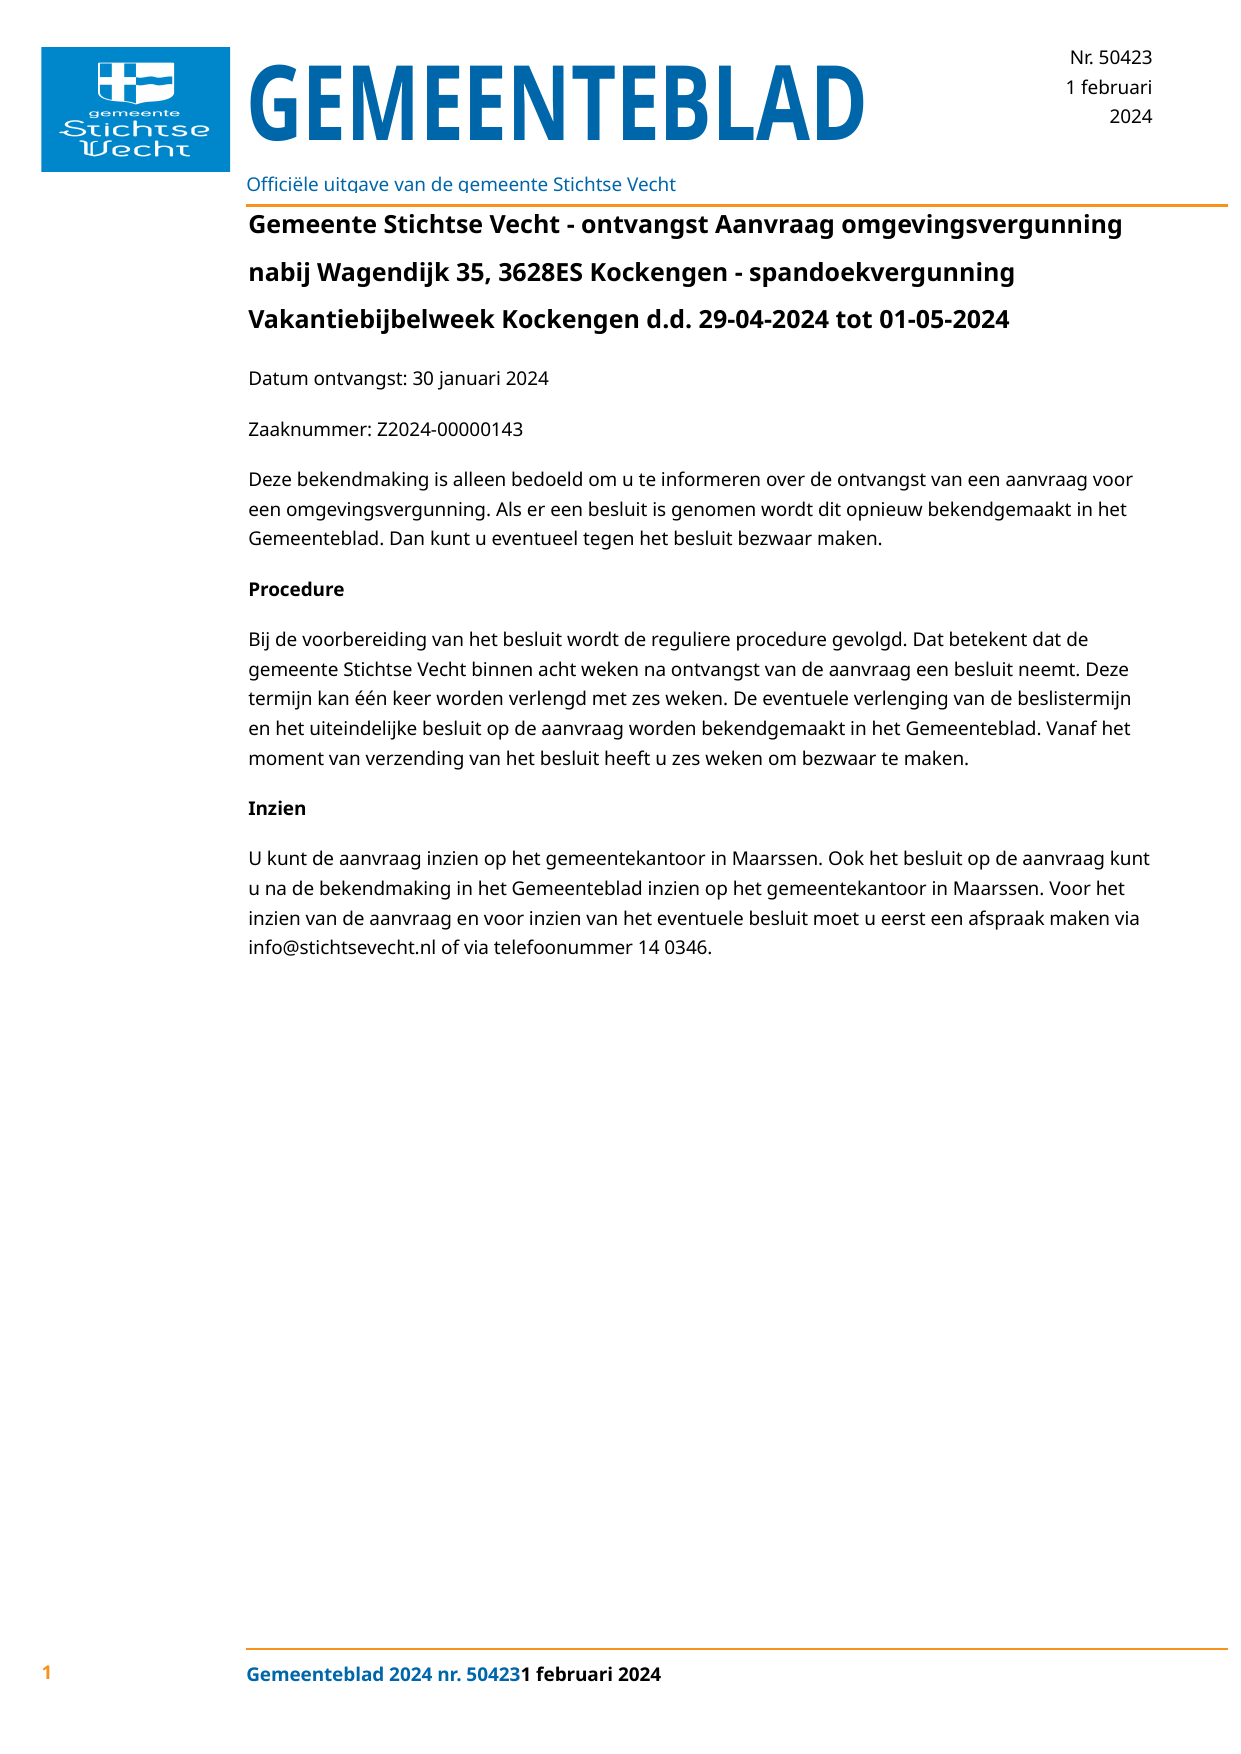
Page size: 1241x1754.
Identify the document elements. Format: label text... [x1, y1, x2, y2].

text U kunt de aanvraag inzien op het gemeentekantoor in Maarssen. Ook het besluit op de aanvraag kunt u na de bekendmaking in het Gemeenteblad inzien op het gemeentekantoor in Maarssen. Voor het inzien van de aanvraag en voor inzien van het eventuele besluit moet u eerst een afspraak maken via info@stichtsevecht.nl of via telefoonummer 14 0346. [248, 846, 1152, 960]
text Gemeente Stichtse Vecht - ontvangst Aanvraag omgevingsvergunning nabij Wagendijk 35, 3628ES Kockengen - spandoekvergunning Vakantiebijbelweek Kockengen d.d. 29-04-2024 tot 01-05-2024 [248, 207, 1152, 336]
picture [99, 63, 135, 101]
text Inzien [248, 795, 1152, 821]
text Deze bekendmaking is alleen bedoeld om u te informeren over de ontvangst van een aanvraag voor een omgevingsvergunning. Als er een besluit is genomen wordt dit opnieuw bekendgemaakt in het Gemeenteblad. Dan kunt u eventueel tegen het besluit bezwaar maken. [248, 466, 1152, 551]
picture [137, 63, 174, 103]
text Datum ontvangst: 30 januari 2024 [248, 366, 1152, 391]
text Bij de voorbereiding van het besluit wordt de reguliere procedure gevolgd. Dat betekent dat de gemeente Stichtse Vecht binnen acht weken na ontvangst van de aanvraag een besluit neemt. Deze termijn kan één keer worden verlengd met zes weken. De eventuele verlenging van de beslistermijn en het uiteindelijke besluit op de aanvraag worden bekendgemaakt in het Gemeenteblad. Vanaf het moment van verzending van het besluit heeft u zes weken om bezwaar te maken. [248, 626, 1152, 770]
text Zaaknummer: Z2024-00000143 [248, 416, 1152, 442]
text Procedure [248, 576, 1152, 602]
